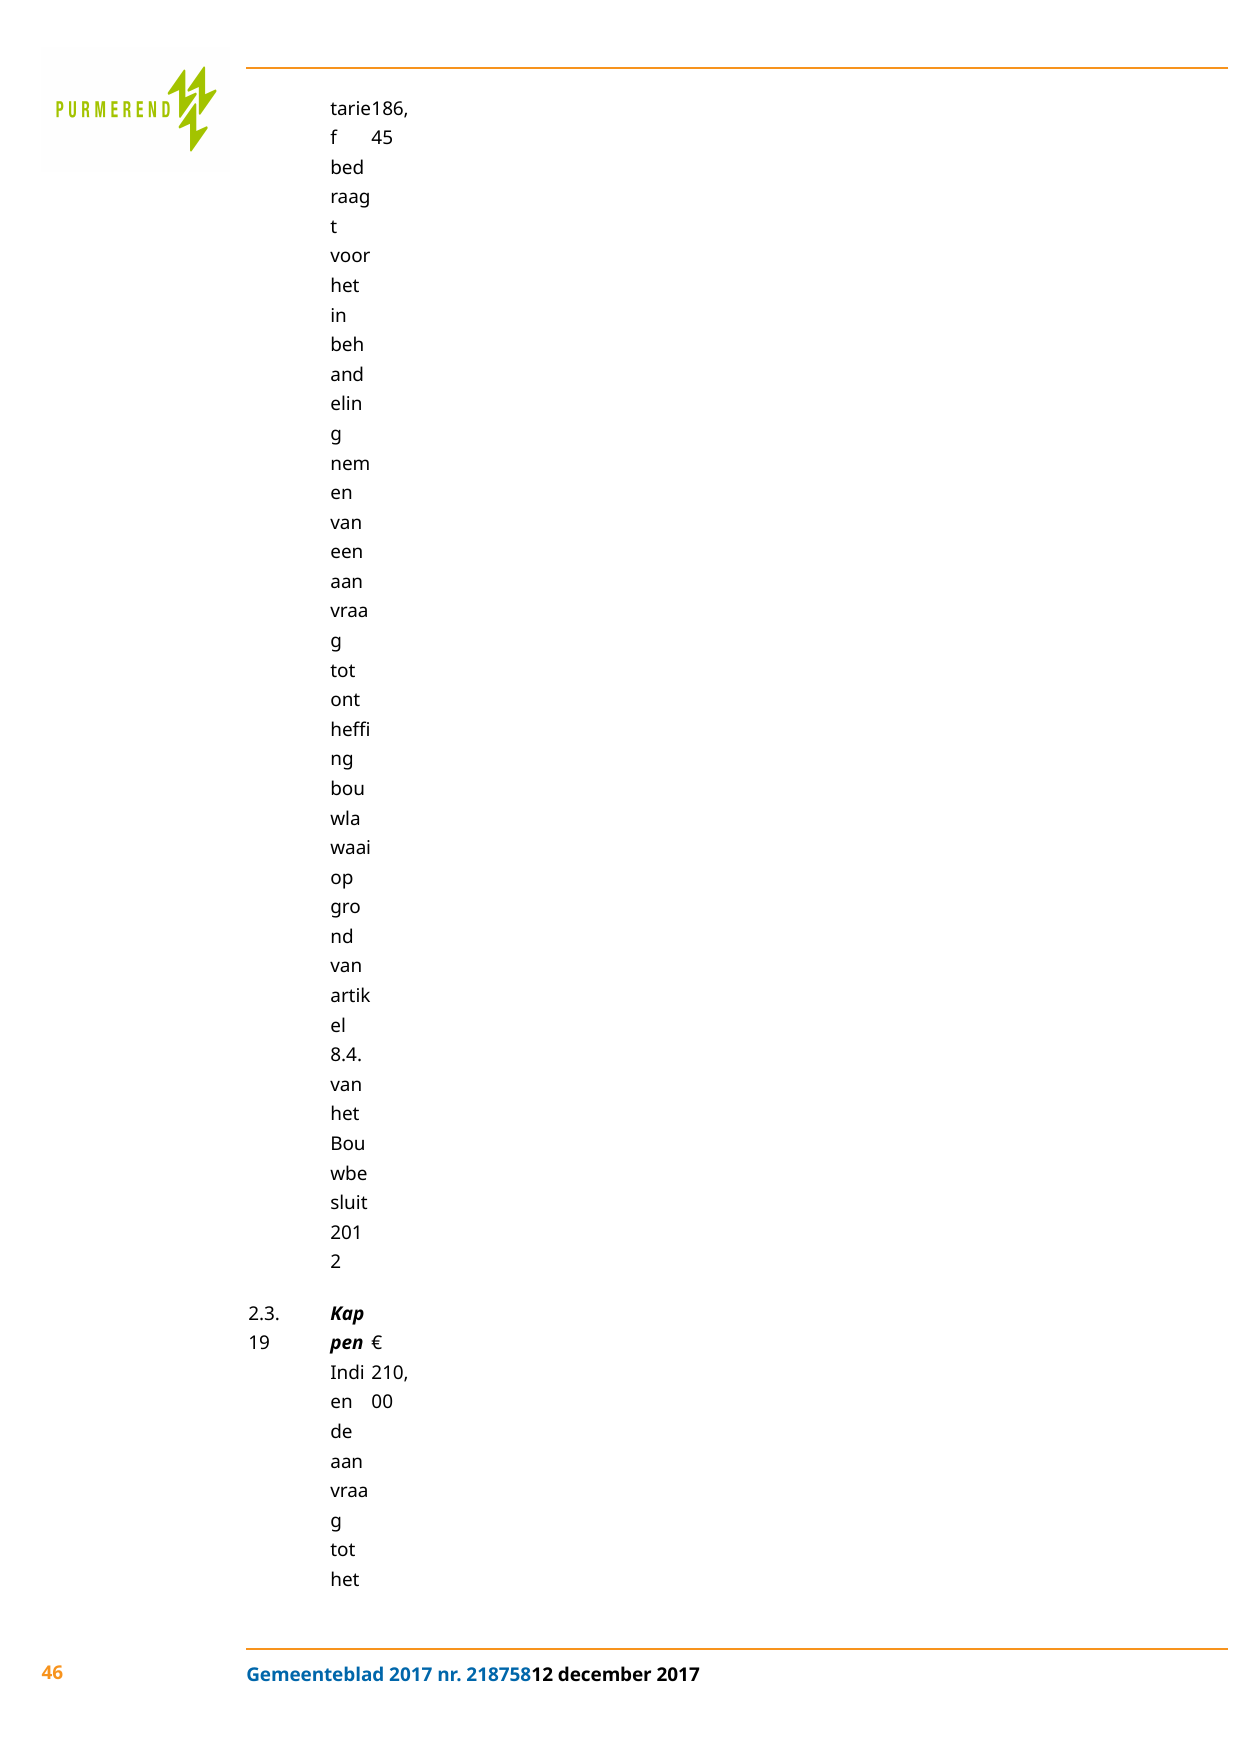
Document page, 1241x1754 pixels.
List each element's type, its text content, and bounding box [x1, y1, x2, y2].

table_cell 2.3.19 [248, 1300, 289, 1592]
table_cell [289, 1300, 330, 1592]
table_cell 186,45 [371, 95, 412, 1274]
table_cell [289, 1274, 330, 1300]
picture [41, 47, 231, 172]
table_cell [289, 95, 330, 1274]
table_cell [371, 1274, 412, 1300]
table_cell tarief bedraagt voor het in behandeling nemen van een aanvraag tot ontheffing bouwlawaai op grond van artikel 8.4. van het Bouwbesluit 2012 [330, 95, 371, 1274]
table_cell [248, 95, 289, 1274]
table_cell [330, 1274, 371, 1300]
table_cell € 210,00 [371, 1300, 412, 1592]
table_cell Kappen Indien de aanvraag tot het [330, 1300, 371, 1592]
table_cell [248, 1274, 289, 1300]
